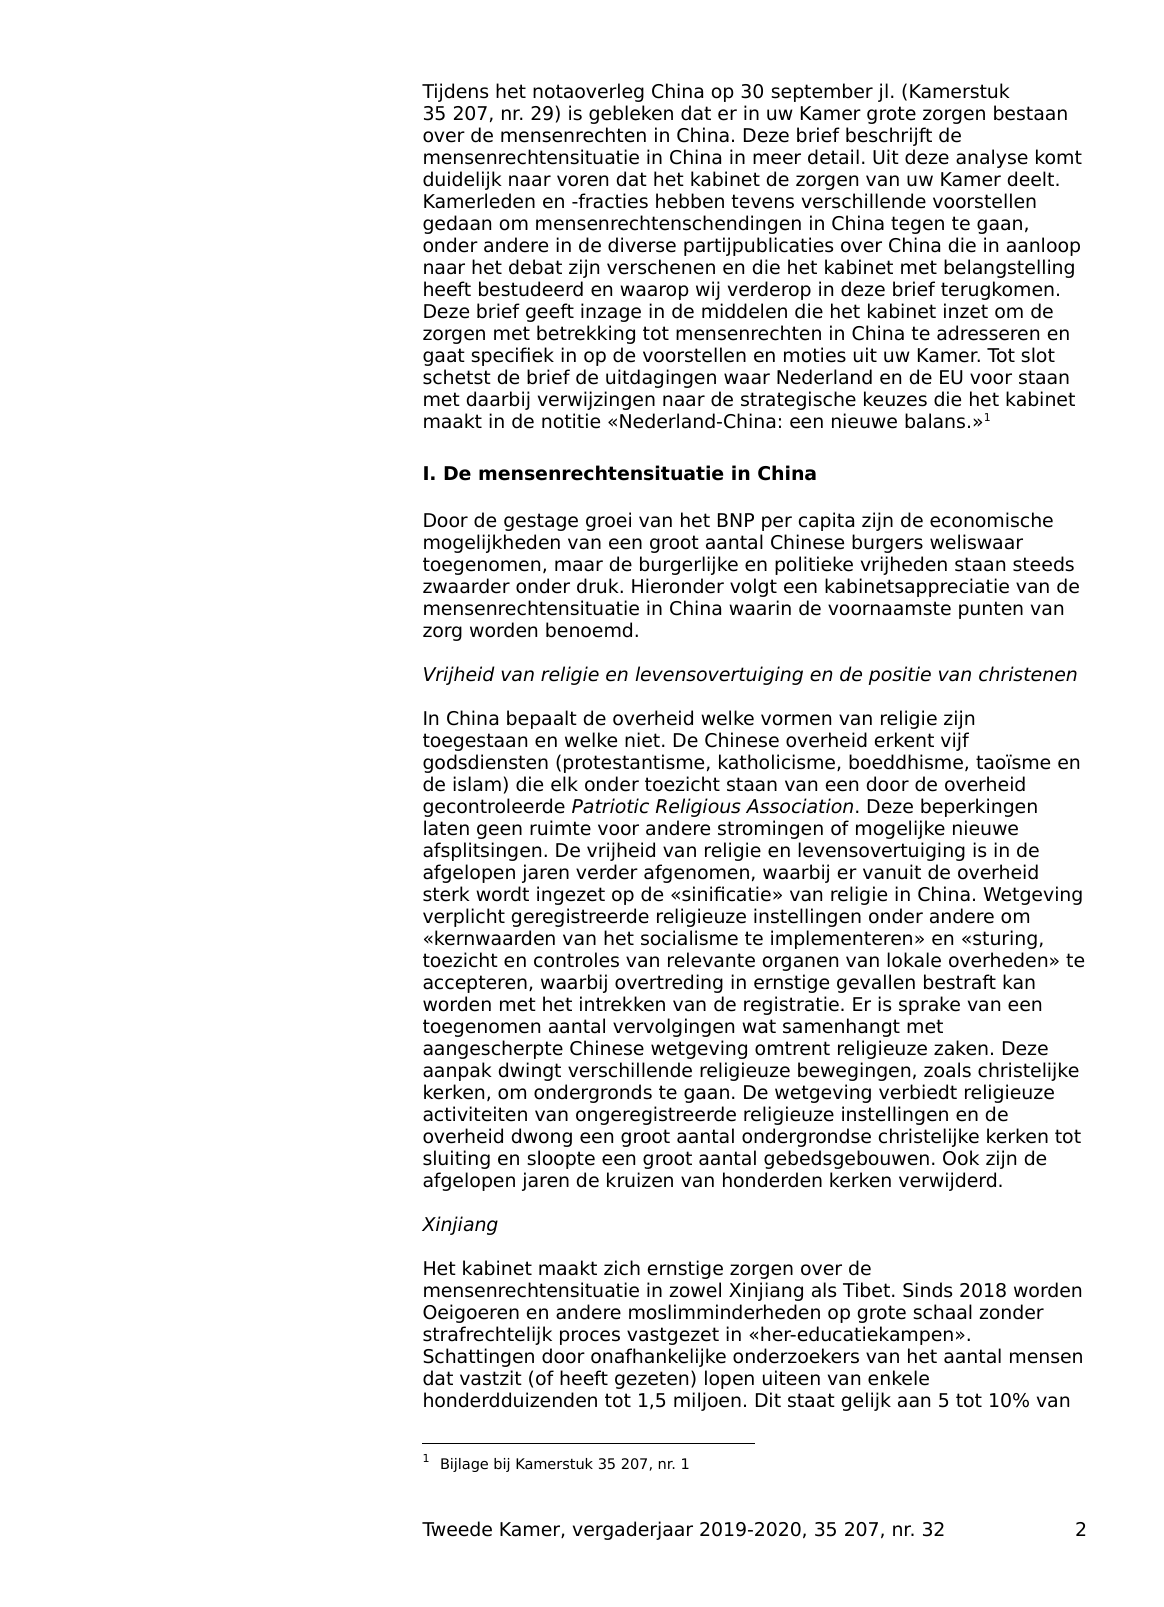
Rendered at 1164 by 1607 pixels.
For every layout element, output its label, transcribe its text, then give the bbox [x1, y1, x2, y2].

text Het kabinet maakt zich ernstige zorgen over de mensenrechtensituatie in zowel Xinjiang als Tibet. Sinds 2018 worden Oeigoeren en andere moslimminderheden op grote schaal zonder strafrechtelijk proces vastgezet in «her-educatiekampen». Schattingen door onafhankelijke onderzoekers van het aantal mensen dat vastzit (of heeft gezeten) lopen uiteen van enkele honderdduizenden tot 1,5 miljoen. Dit staat gelijk aan 5 tot 10% van [422, 1258, 1087, 1412]
text In China bepaalt de overheid welke vormen van religie zijn toegestaan en welke niet. De Chinese overheid erkent vijf godsdiensten (protestantisme, katholicisme, boeddhisme, taoïsme en de islam) die elk onder toezicht staan van een door de overheid gecontroleerde Patriotic Religious Association. Deze beperkingen laten geen ruimte voor andere stromingen of mogelijke nieuwe afsplitsingen. De vrijheid van religie en levensovertuiging is in de afgelopen jaren verder afgenomen, waarbij er vanuit de overheid sterk wordt ingezet op de «sinificatie» van religie in China. Wetgeving verplicht geregistreerde religieuze instellingen onder andere om «kernwaarden van het socialisme te implementeren» en «sturing, toezicht en controles van relevante organen van lokale overheden» te accepteren, waarbij overtreding in ernstige gevallen bestraft kan worden met het intrekken van de registratie. Er is sprake van een toegenomen aantal vervolgingen wat samenhangt met aangescherpte Chinese wetgeving omtrent religieuze zaken. Deze aanpak dwingt verschillende religieuze bewegingen, zoals christelijke kerken, om ondergronds te gaan. De wetgeving verbiedt religieuze activiteiten van ongeregistreerde religieuze instellingen en de overheid dwong een groot aantal ondergrondse christelijke kerken tot sluiting en sloopte een groot aantal gebedsgebouwen. Ook zijn de afgelopen jaren de kruizen van honderden kerken verwijderd. [422, 708, 1087, 1192]
subtitle Xinjiang [422, 1214, 1087, 1236]
text Door de gestage groei van het BNP per capita zijn de economische mogelijkheden van een groot aantal Chinese burgers weliswaar toegenomen, maar de burgerlijke en politieke vrijheden staan steeds zwaarder onder druk. Hieronder volgt een kabinetsappreciatie van de mensenrechtensituatie in China waarin de voornaamste punten van zorg worden benoemd. [422, 510, 1087, 642]
subtitle Vrijheid van religie en levensovertuiging en de positie van christenen [422, 664, 1087, 686]
text Bijlage bij Kamerstuk 35 207, nr. 1 [422, 1452, 1087, 1474]
text Tijdens het notaoverleg China op 30 september jl. (Kamerstuk 35 207, nr. 29) is gebleken dat er in uw Kamer grote zorgen bestaan over de mensenrechten in China. Deze brief beschrijft de mensenrechtensituatie in China in meer detail. Uit deze analyse komt duidelijk naar voren dat het kabinet de zorgen van uw Kamer deelt. Kamerleden en -fracties hebben tevens verschillende voorstellen gedaan om mensenrechtenschendingen in China tegen te gaan, onder andere in de diverse partijpublicaties over China die in aanloop naar het debat zijn verschenen en die het kabinet met belangstelling heeft bestudeerd en waarop wij verderop in deze brief terugkomen. Deze brief geeft inzage in de middelen die het kabinet inzet om de zorgen met betrekking tot mensenrechten in China te adresseren en gaat specifiek in op de voorstellen en moties uit uw Kamer. Tot slot schetst de brief de uitdagingen waar Nederland en de EU voor staan met daarbij verwijzingen naar de strategische keuzes die het kabinet maakt in de notitie «Nederland-China: een nieuwe balans.» [422, 81, 1087, 433]
subtitle I. De mensenrechtensituatie in China [422, 463, 1087, 485]
